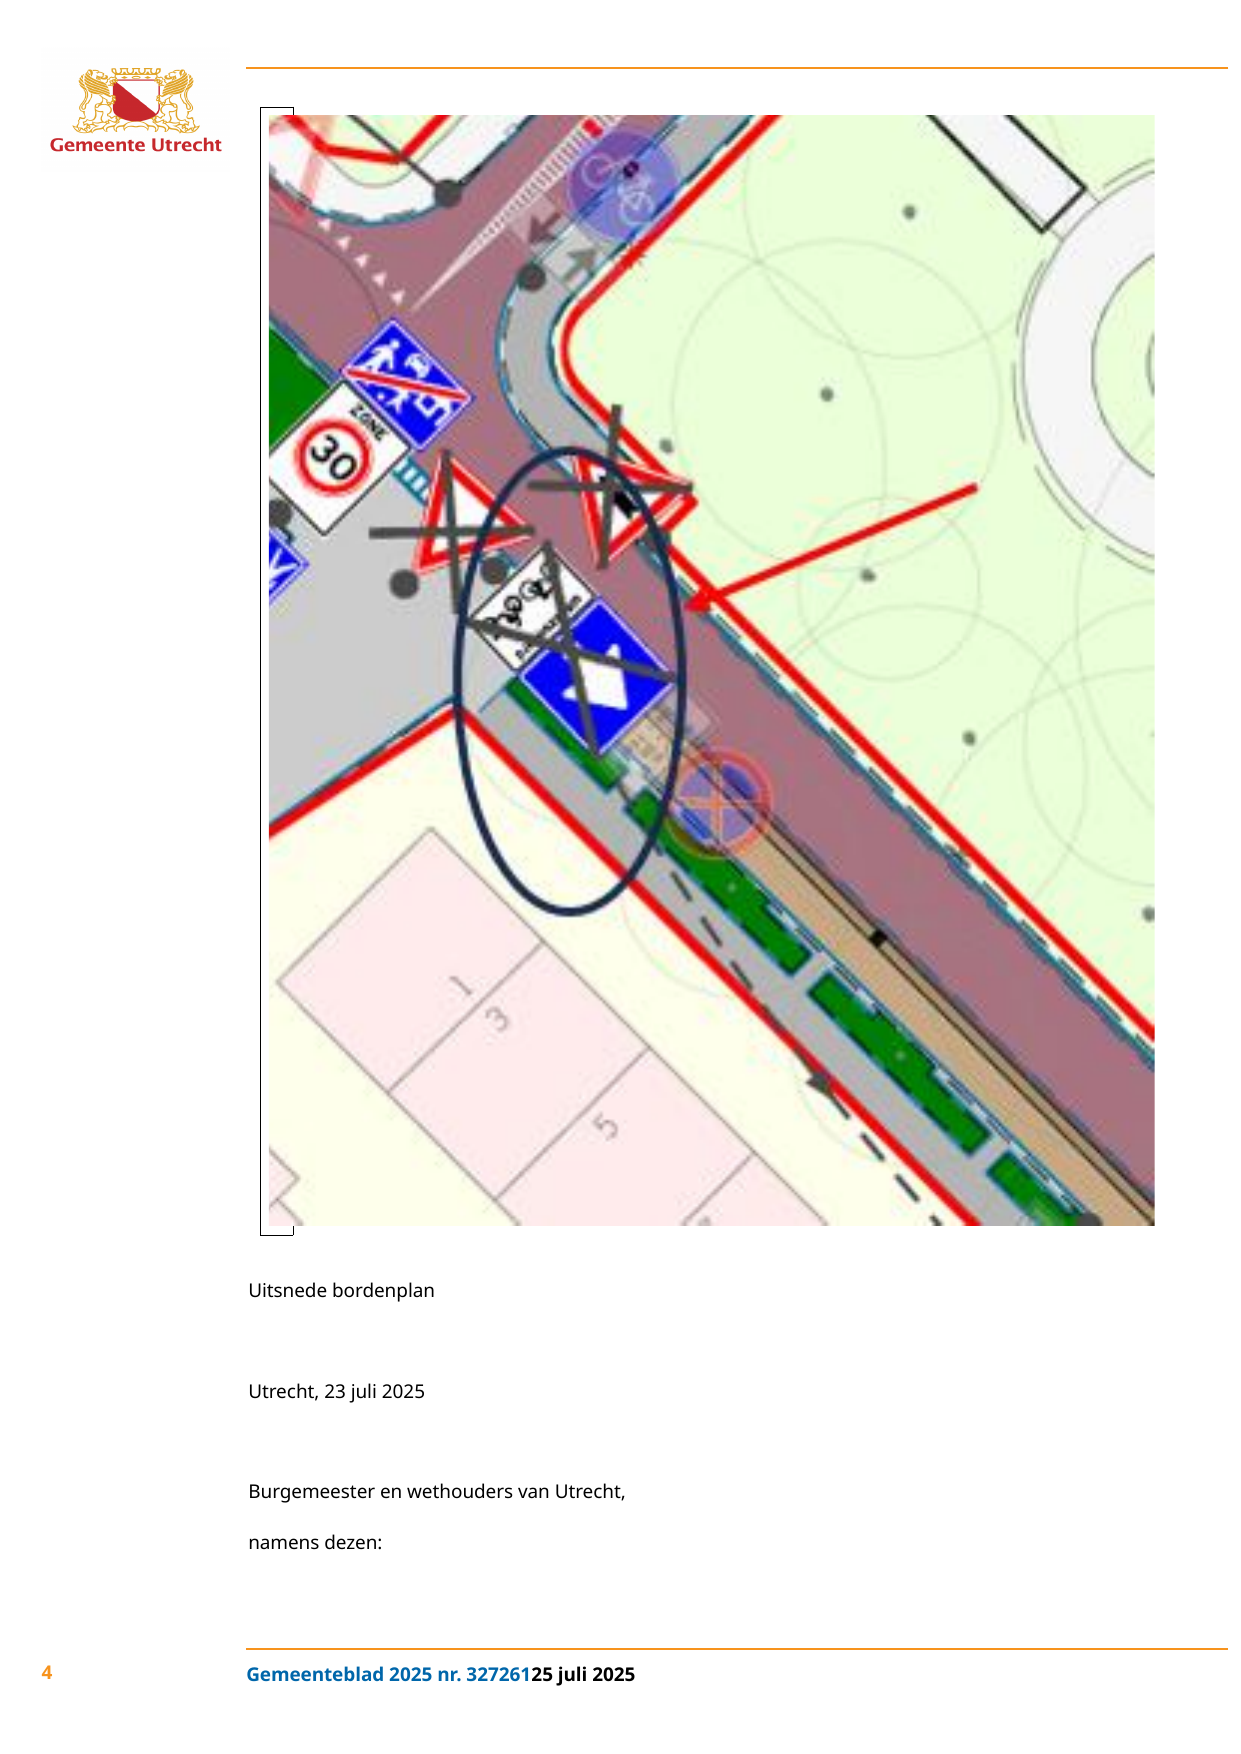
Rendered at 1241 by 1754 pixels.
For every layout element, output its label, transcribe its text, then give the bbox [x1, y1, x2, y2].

picture [41, 47, 231, 172]
text namens dezen: [248, 1529, 1152, 1555]
text Burgemeester en wethouders van Utrecht, [248, 1479, 1152, 1504]
text Uitsnede bordenplan [248, 1277, 1152, 1303]
picture [268, 115, 1155, 1226]
text Utrecht, 23 juli 2025 [248, 1378, 1152, 1403]
